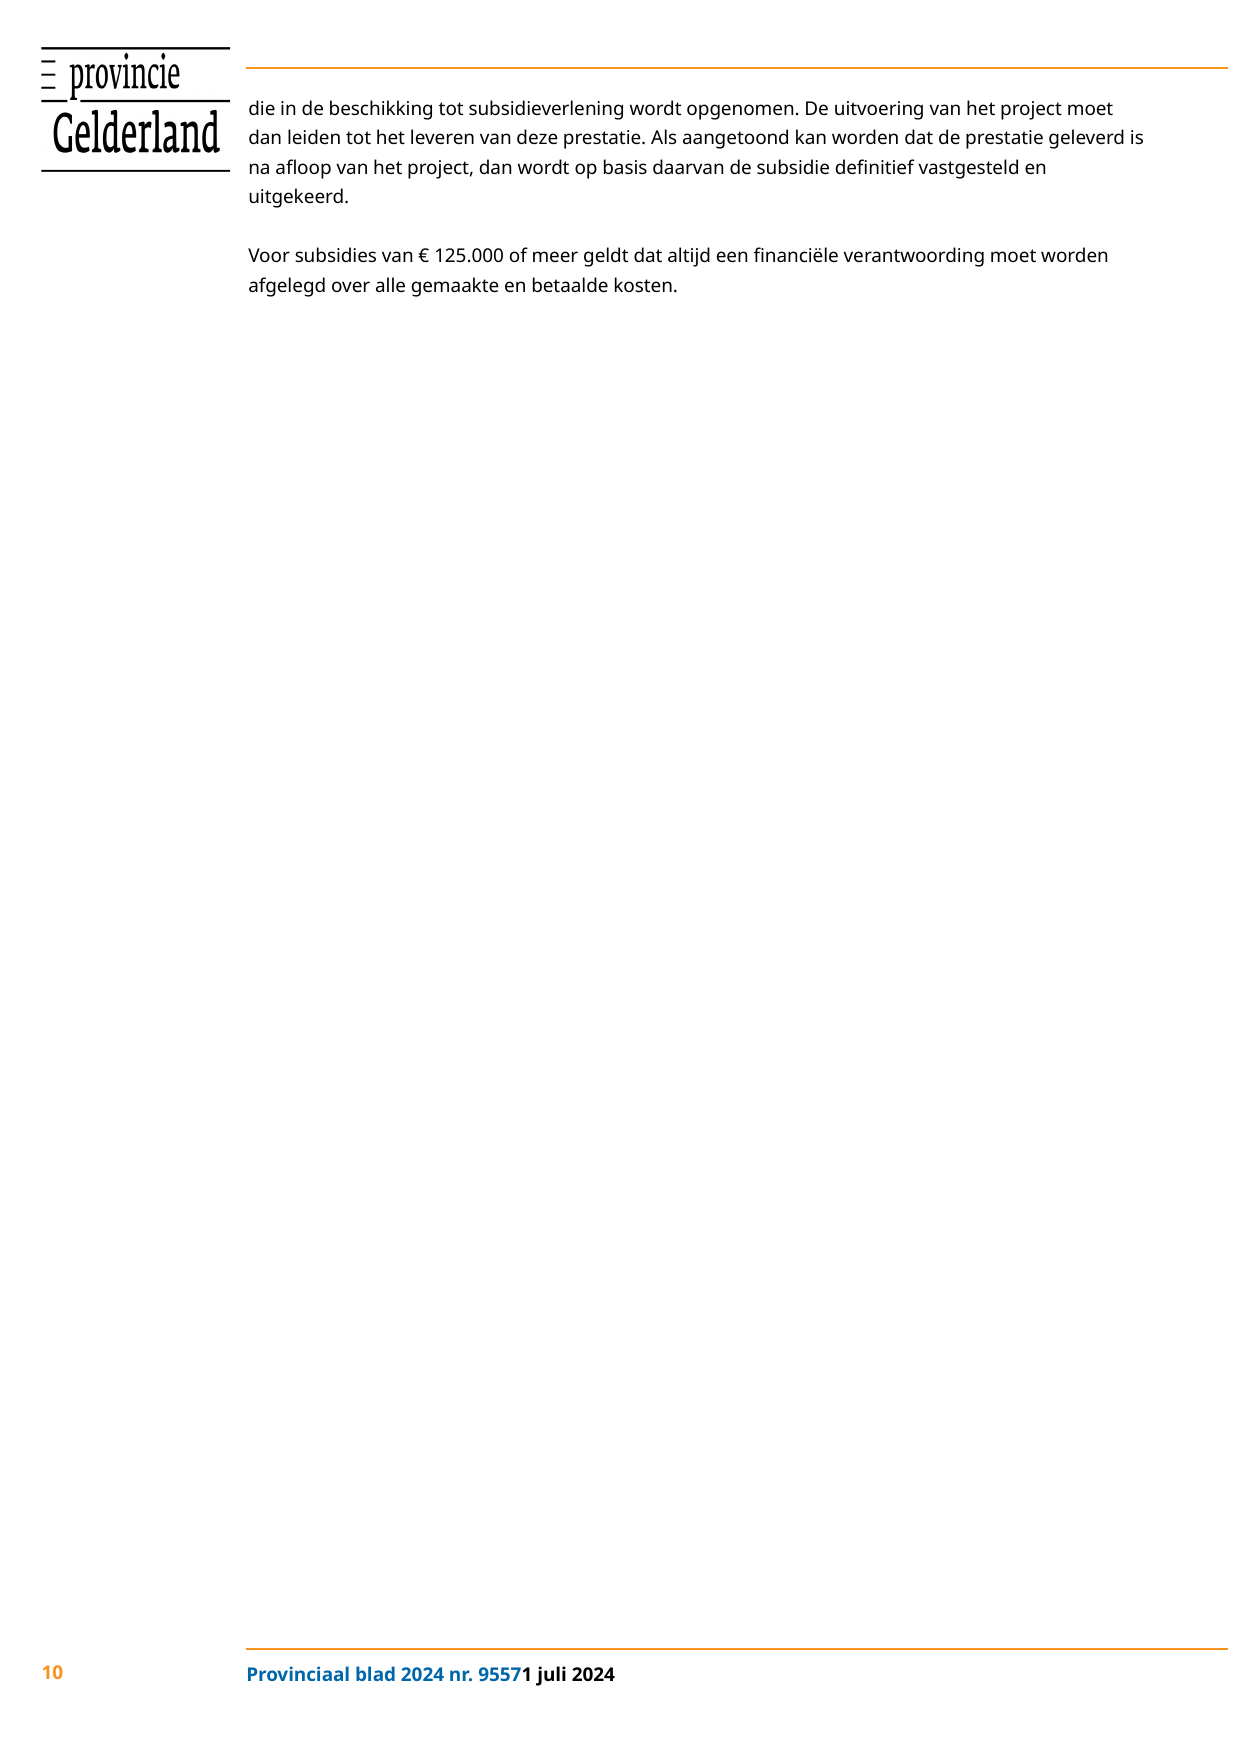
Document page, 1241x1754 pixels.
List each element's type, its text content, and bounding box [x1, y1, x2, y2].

picture [41, 47, 231, 172]
text Voor subsidies van € 125.000 of meer geldt dat altijd een financiële verantwoording moet worden afgelegd over alle gemaakte en betaalde kosten. [248, 243, 1152, 298]
text die in de beschikking tot subsidieverlening wordt opgenomen. De uitvoering van het project moet dan leiden tot het leveren van deze prestatie. Als aangetoond kan worden dat de prestatie geleverd is na afloop van het project, dan wordt op basis daarvan de subsidie definitief vastgesteld en uitgekeerd. [248, 95, 1152, 209]
